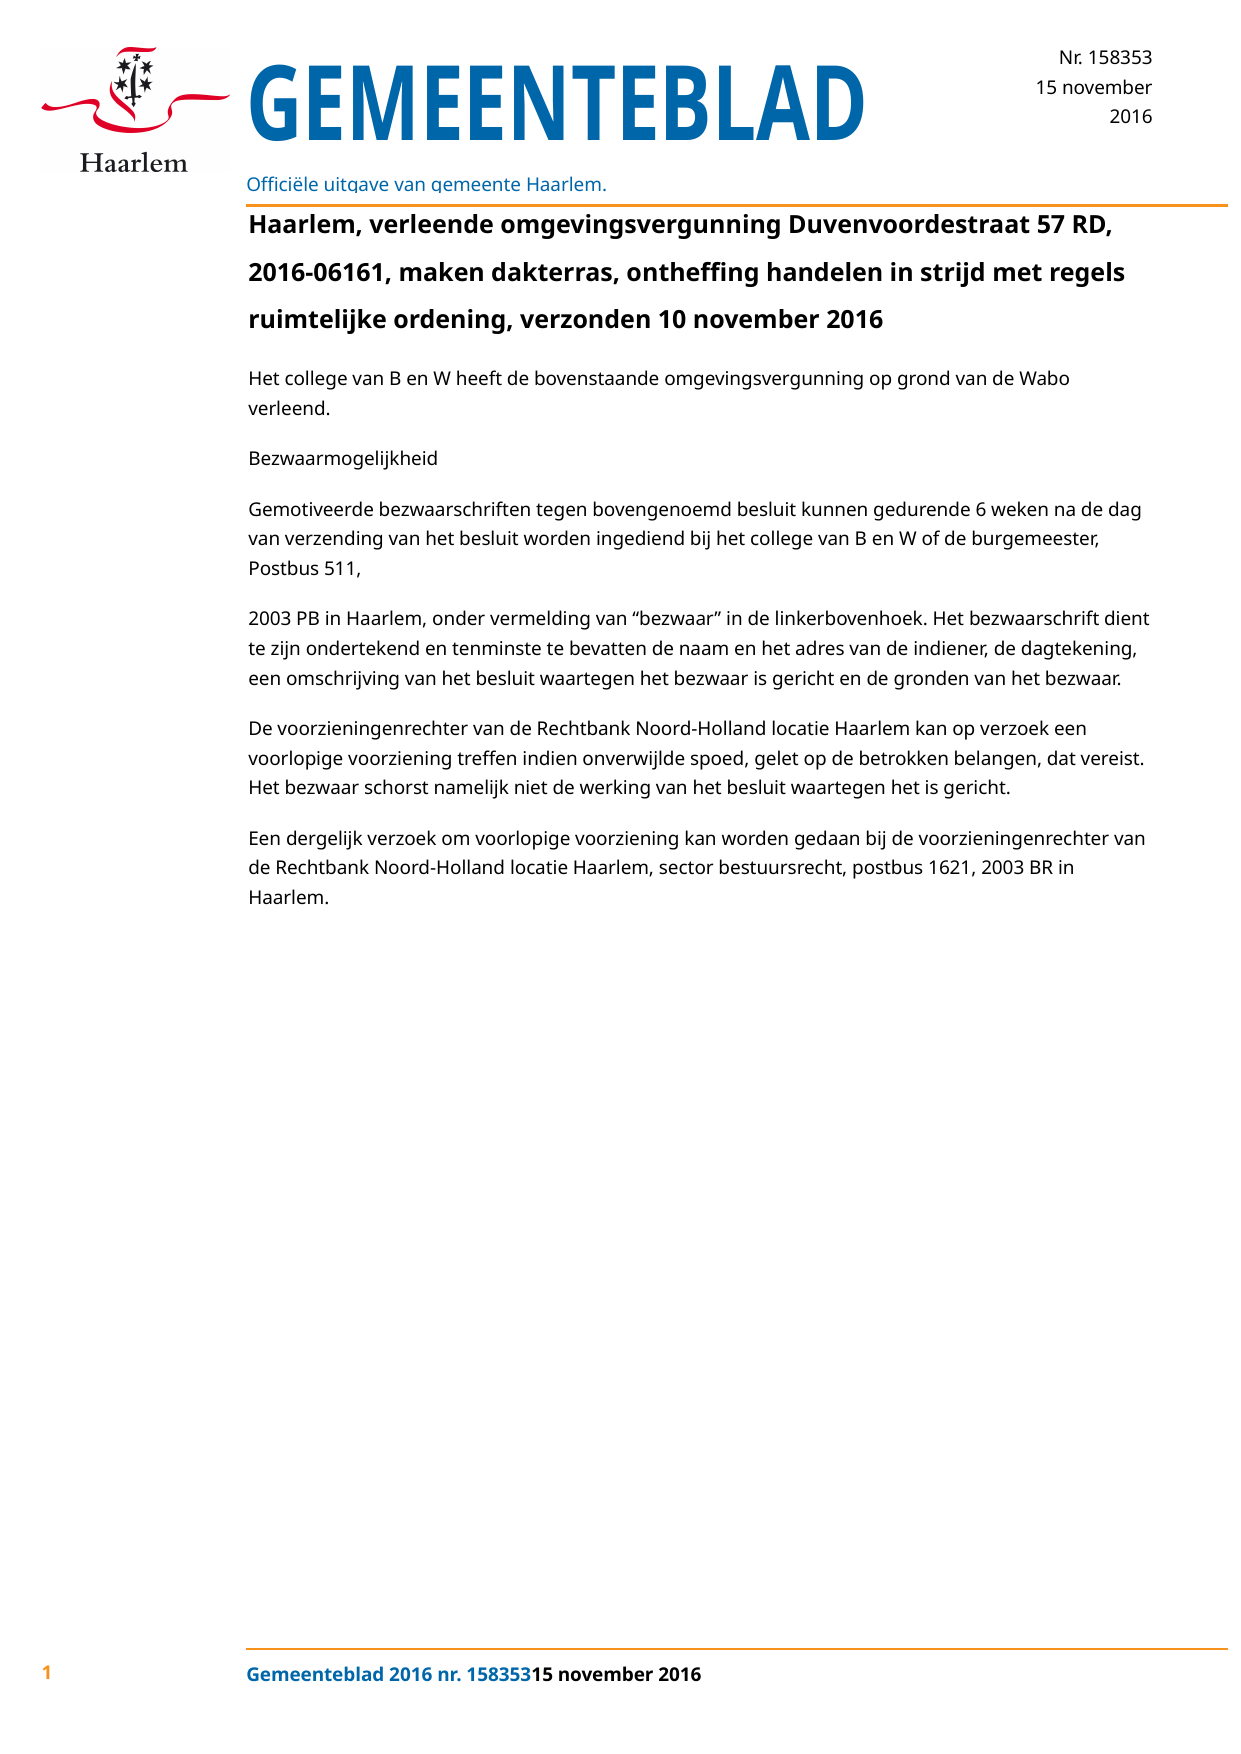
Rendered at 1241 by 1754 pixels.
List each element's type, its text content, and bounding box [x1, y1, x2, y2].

text Een dergelijk verzoek om voorlopige voorziening kan worden gedaan bij de voorzieningenrechter van de Rechtbank Noord-Holland locatie Haarlem, sector bestuursrecht, postbus 1621, 2003 BR in Haarlem. [248, 825, 1152, 909]
text Gemotiveerde bezwaarschriften tegen bovengenoemd besluit kunnen gedurende 6 weken na de dag van verzending van het besluit worden ingediend bij het college van B en W of de burgemeester, Postbus 511, [248, 496, 1152, 581]
picture [41, 47, 231, 172]
text 2003 PB in Haarlem, onder vermelding van “bezwaar” in de linkerbovenhoek. Het bezwaarschrift dient te zijn ondertekend en tenminste te bevatten de naam en het adres van de indiener, de dagtekening, een omschrijving van het besluit waartegen het bezwaar is gericht en de gronden van het bezwaar. [248, 606, 1152, 690]
text Het college van B en W heeft de bovenstaande omgevingsvergunning op grond van de Wabo verleend. [248, 366, 1152, 421]
text De voorzieningenrechter van de Rechtbank Noord-Holland locatie Haarlem kan op verzoek een voorlopige voorziening treffen indien onverwijlde spoed, gelet op de betrokken belangen, dat vereist. Het bezwaar schorst namelijk niet de werking van het besluit waartegen het is gericht. [248, 715, 1152, 800]
text Bezwaarmogelijkheid [248, 446, 1152, 471]
text Haarlem, verleende omgevingsvergunning Duvenvoordestraat 57 RD, 2016-06161, maken dakterras, ontheffing handelen in strijd met regels ruimtelijke ordening, verzonden 10 november 2016 [248, 207, 1152, 336]
